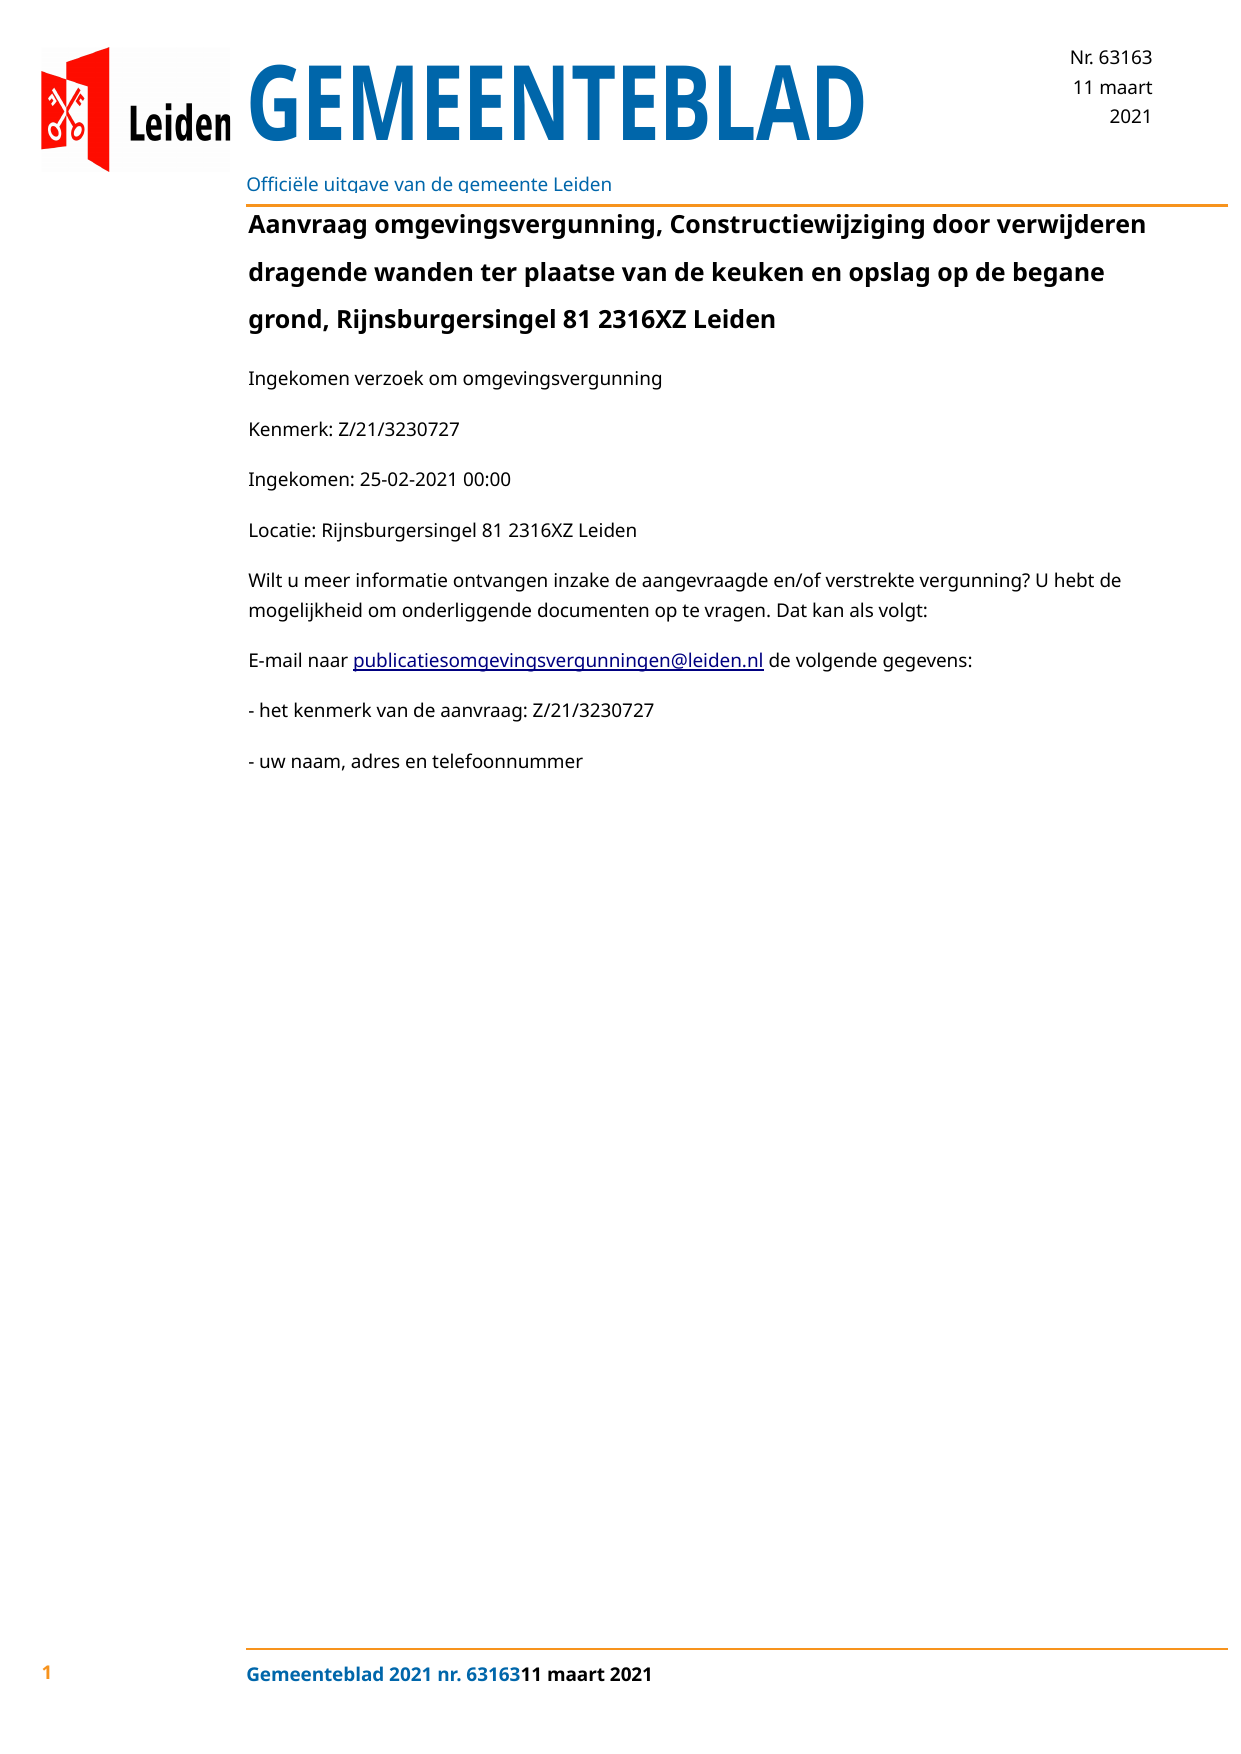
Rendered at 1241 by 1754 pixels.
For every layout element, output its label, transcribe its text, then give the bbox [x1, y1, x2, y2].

text Aanvraag omgevingsvergunning, Constructiewijziging door verwijderen dragende wanden ter plaatse van de keuken en opslag op de begane grond, Rijnsburgersingel 81 2316XZ Leiden [248, 207, 1152, 336]
text - het kenmerk van de aanvraag: Z/21/3230727 [248, 698, 1152, 723]
picture [41, 47, 231, 172]
text - uw naam, adres en telefoonnummer [248, 748, 1152, 774]
text Kenmerk: Z/21/3230727 [248, 416, 1152, 442]
text Wilt u meer informatie ontvangen inzake de aangevraagde en/of verstrekte vergunning? U hebt de mogelijkheid om onderliggende documenten op te vragen. Dat kan als volgt: [248, 567, 1152, 622]
text Ingekomen verzoek om omgevingsvergunning [248, 366, 1152, 391]
text Locatie: Rijnsburgersingel 81 2316XZ Leiden [248, 517, 1152, 542]
text E-mail naar publicatiesomgevingsvergunningen@leiden.nl de volgende gegevens: [248, 647, 1152, 673]
text Ingekomen: 25-02-2021 00:00 [248, 466, 1152, 492]
